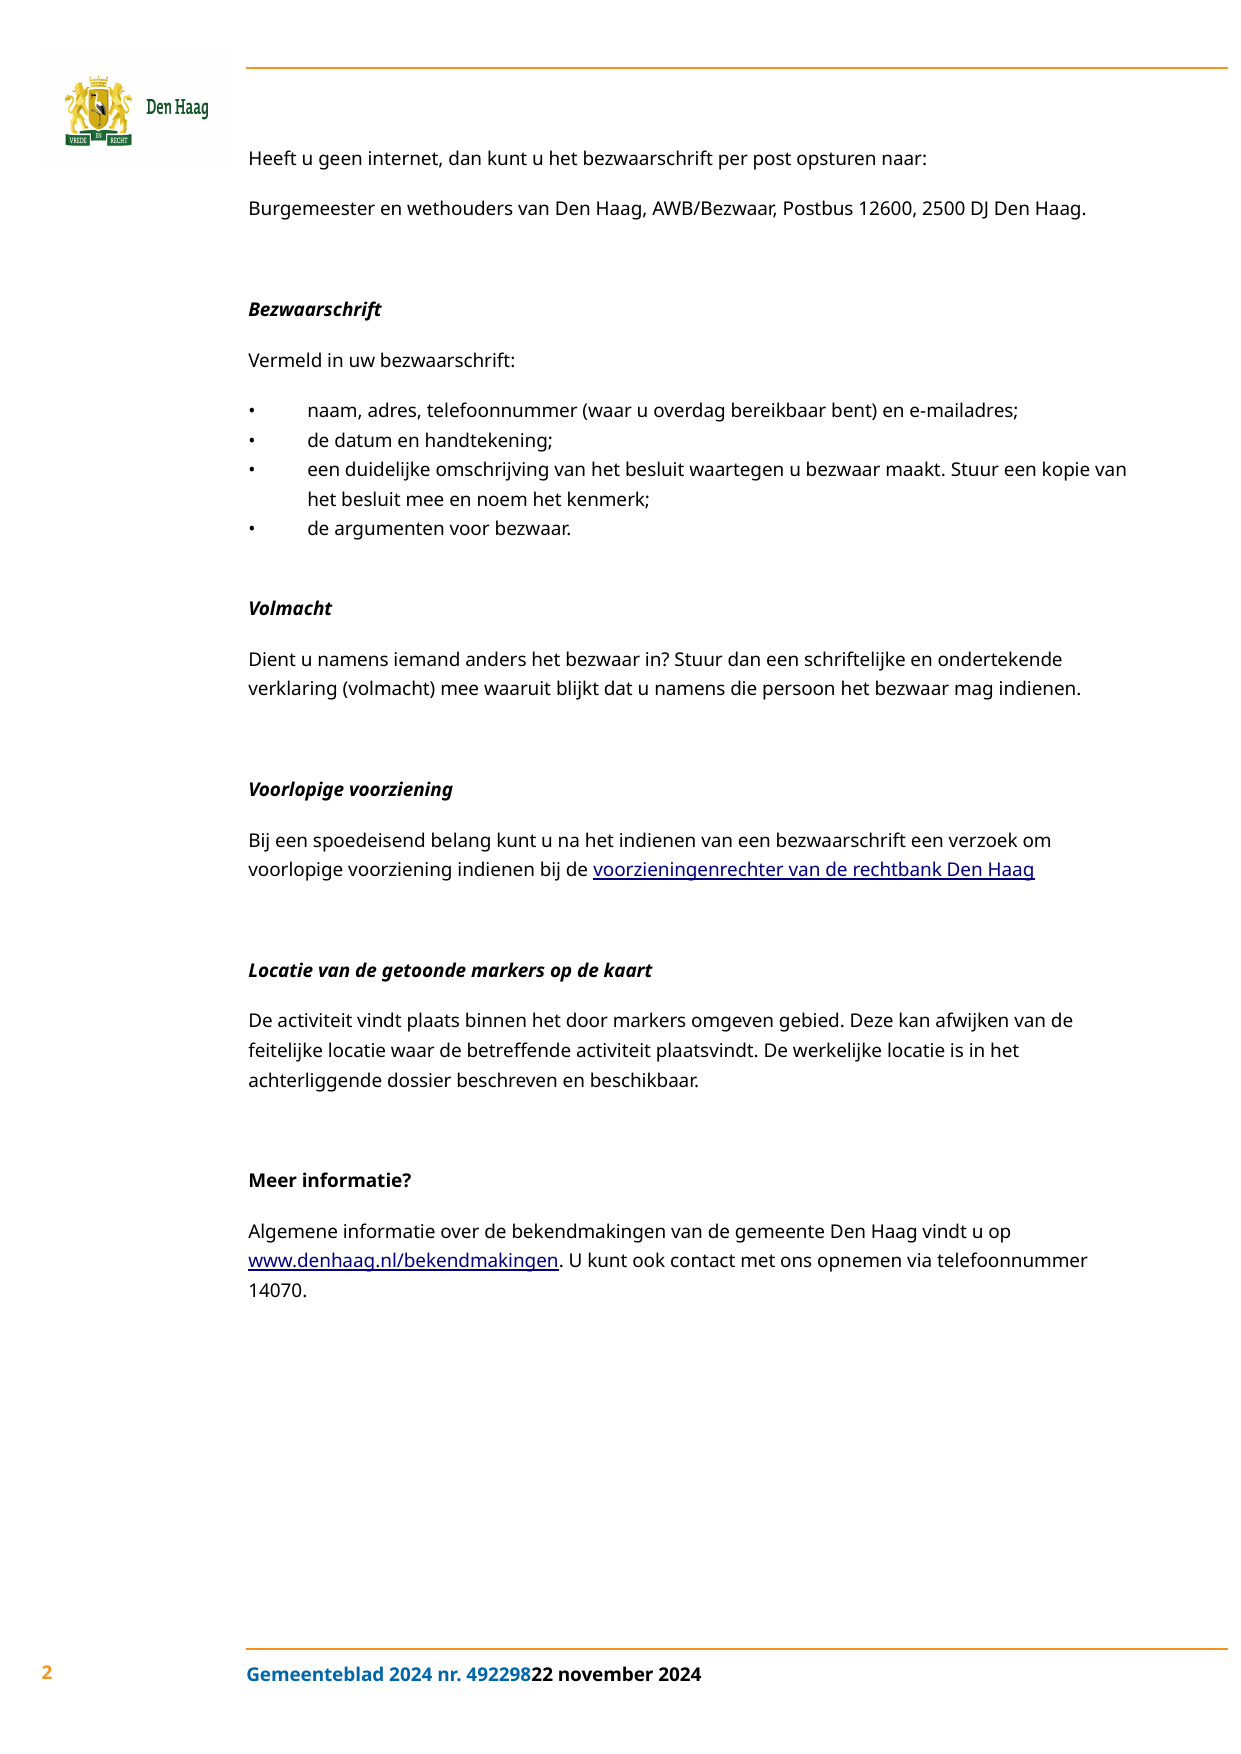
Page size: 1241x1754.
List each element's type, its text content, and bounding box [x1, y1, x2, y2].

text Vermeld in uw bezwaarschrift: [248, 347, 1152, 373]
list naam, adres, telefoonnummer (waar u overdag bereikbaar bent) en e-mailadres; [248, 397, 1152, 423]
text Bezwaarschrift [248, 296, 1152, 322]
picture [41, 47, 231, 172]
text Meer informatie? [248, 1168, 1152, 1193]
text Burgemeester en wethouders van Den Haag, AWB/Bezwaar, Postbus 12600, 2500 DJ Den Haag. [248, 196, 1152, 221]
list de argumenten voor bezwaar. [248, 516, 1152, 541]
text Volmacht [248, 596, 1152, 621]
text Algemene informatie over de bekendmakingen van de gemeente Den Haag vindt u op www.denhaag.nl/bekendmakingen. U kunt ook contact met ons opnemen via telefoonnummer 14070. [248, 1218, 1152, 1303]
text Bij een spoedeisend belang kunt u na het indienen van een bezwaarschrift een verzoek om voorlopige voorziening indienen bij de voorzieningenrechter van de rechtbank Den Haag [248, 827, 1152, 882]
text Dient u namens iemand anders het bezwaar in? Stuur dan een schriftelijke en ondertekende verklaring (volmacht) mee waaruit blijkt dat u namens die persoon het bezwaar mag indienen. [248, 646, 1152, 701]
text Voorlopige voorziening [248, 776, 1152, 802]
text De activiteit vindt plaats binnen het door markers omgeven gebied. Deze kan afwijken van de feitelijke locatie waar de betreffende activiteit plaatsvindt. De werkelijke locatie is in het achterliggende dossier beschreven en beschikbaar. [248, 1008, 1152, 1093]
list de datum en handtekening; [248, 427, 1152, 453]
text Heeft u geen internet, dan kunt u het bezwaarschrift per post opsturen naar: [248, 145, 1152, 171]
list een duidelijke omschrijving van het besluit waartegen u bezwaar maakt. Stuur een kopie van het besluit mee en noem het kenmerk; [248, 456, 1152, 512]
text Locatie van de getoonde markers op de kaart [248, 957, 1152, 983]
